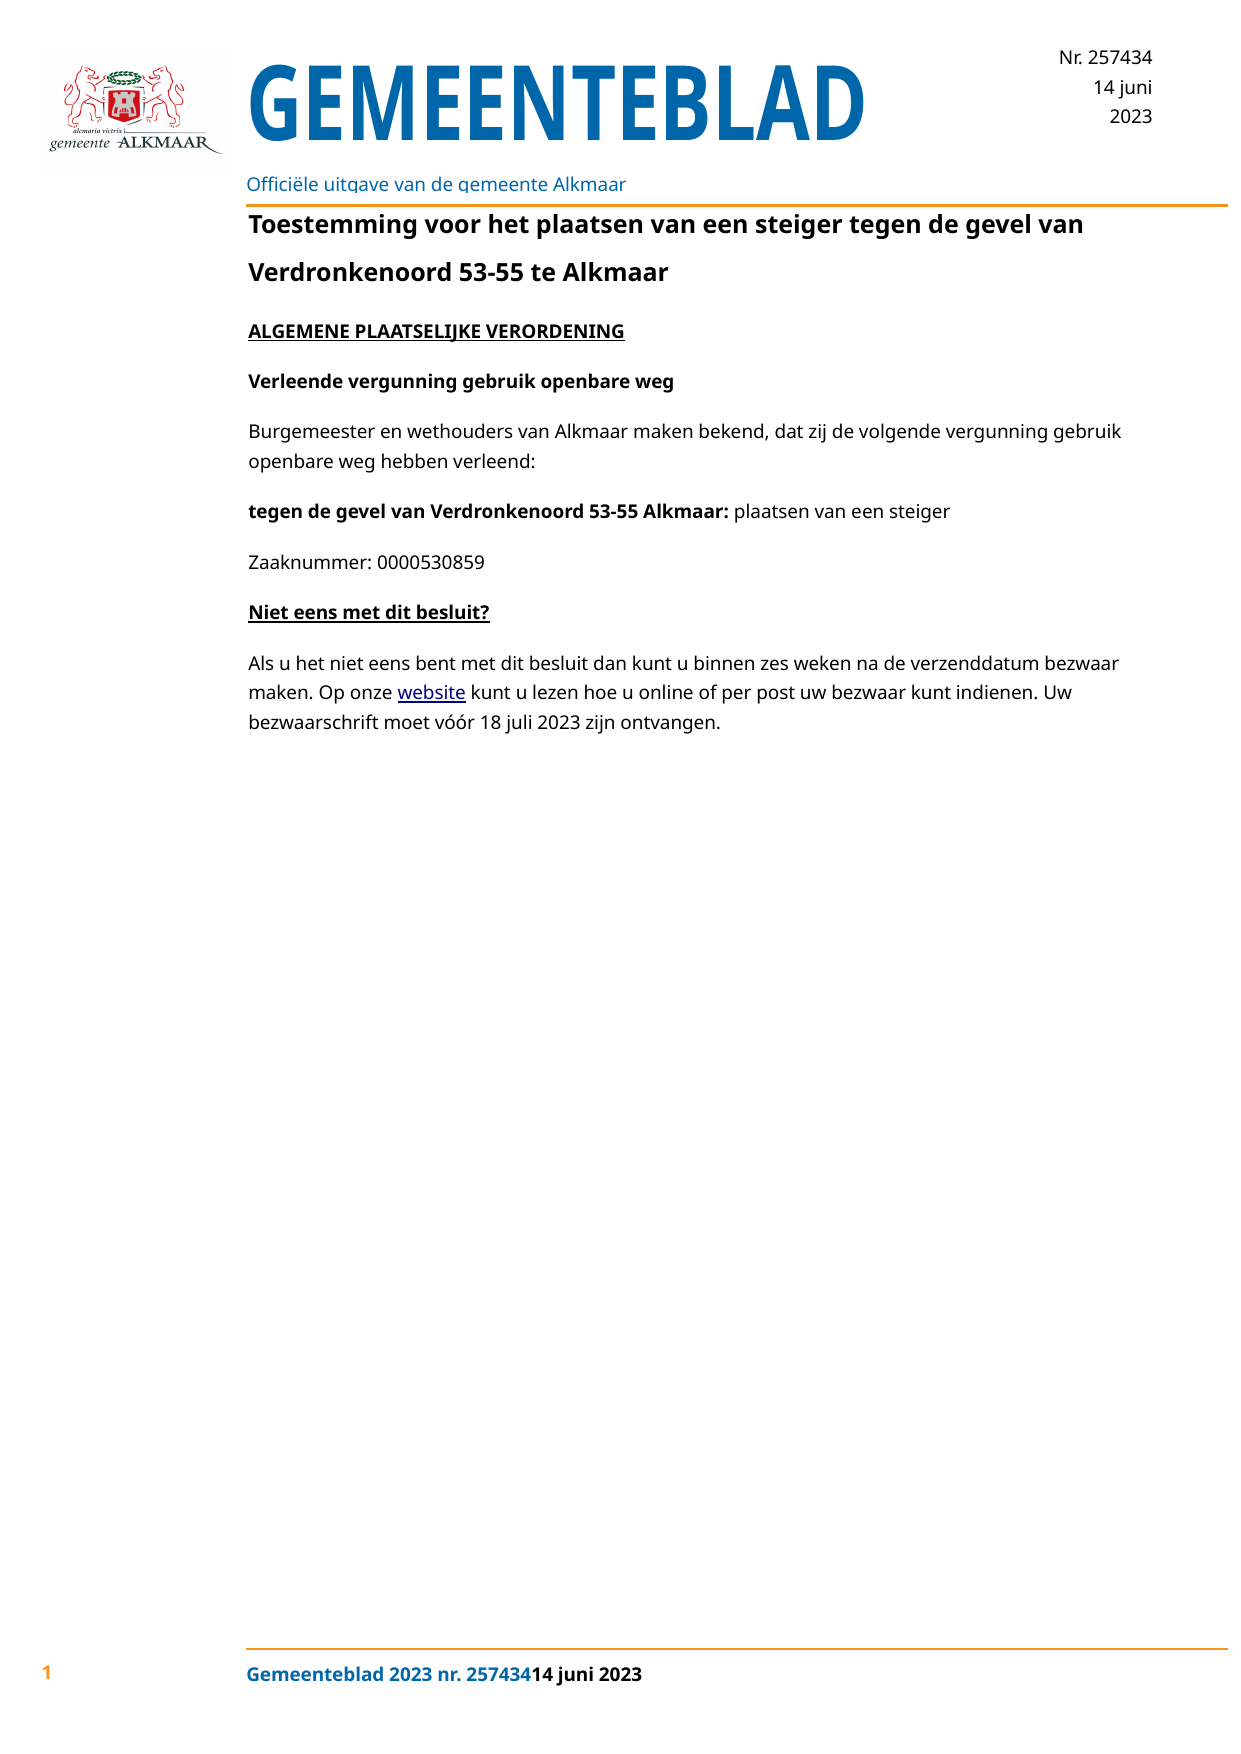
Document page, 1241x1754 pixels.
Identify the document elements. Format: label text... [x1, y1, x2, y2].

text Als u het niet eens bent met dit besluit dan kunt u binnen zes weken na de verzenddatum bezwaar maken. Op onze website kunt u lezen hoe u online of per post uw bezwaar kunt indienen. Uw bezwaarschrift moet vóór 18 juli 2023 zijn ontvangen. [248, 650, 1152, 735]
text Zaaknummer: 0000530859 [248, 549, 1152, 575]
text Burgemeester en wethouders van Alkmaar maken bekend, dat zij de volgende vergunning gebruik openbare weg hebben verleend: [248, 419, 1152, 474]
text Verleende vergunning gebruik openbare weg [248, 368, 1152, 394]
picture [41, 47, 231, 172]
text tegen de gevel van Verdronkenoord 53-55 Alkmaar: plaatsen van een steiger [248, 499, 1152, 524]
text ALGEMENE PLAATSELIJKE VERORDENING [248, 318, 1152, 344]
text Niet eens met dit besluit? [248, 599, 1152, 625]
text Toestemming voor het plaatsen van een steiger tegen de gevel van Verdronkenoord 53-55 te Alkmaar [248, 207, 1152, 288]
